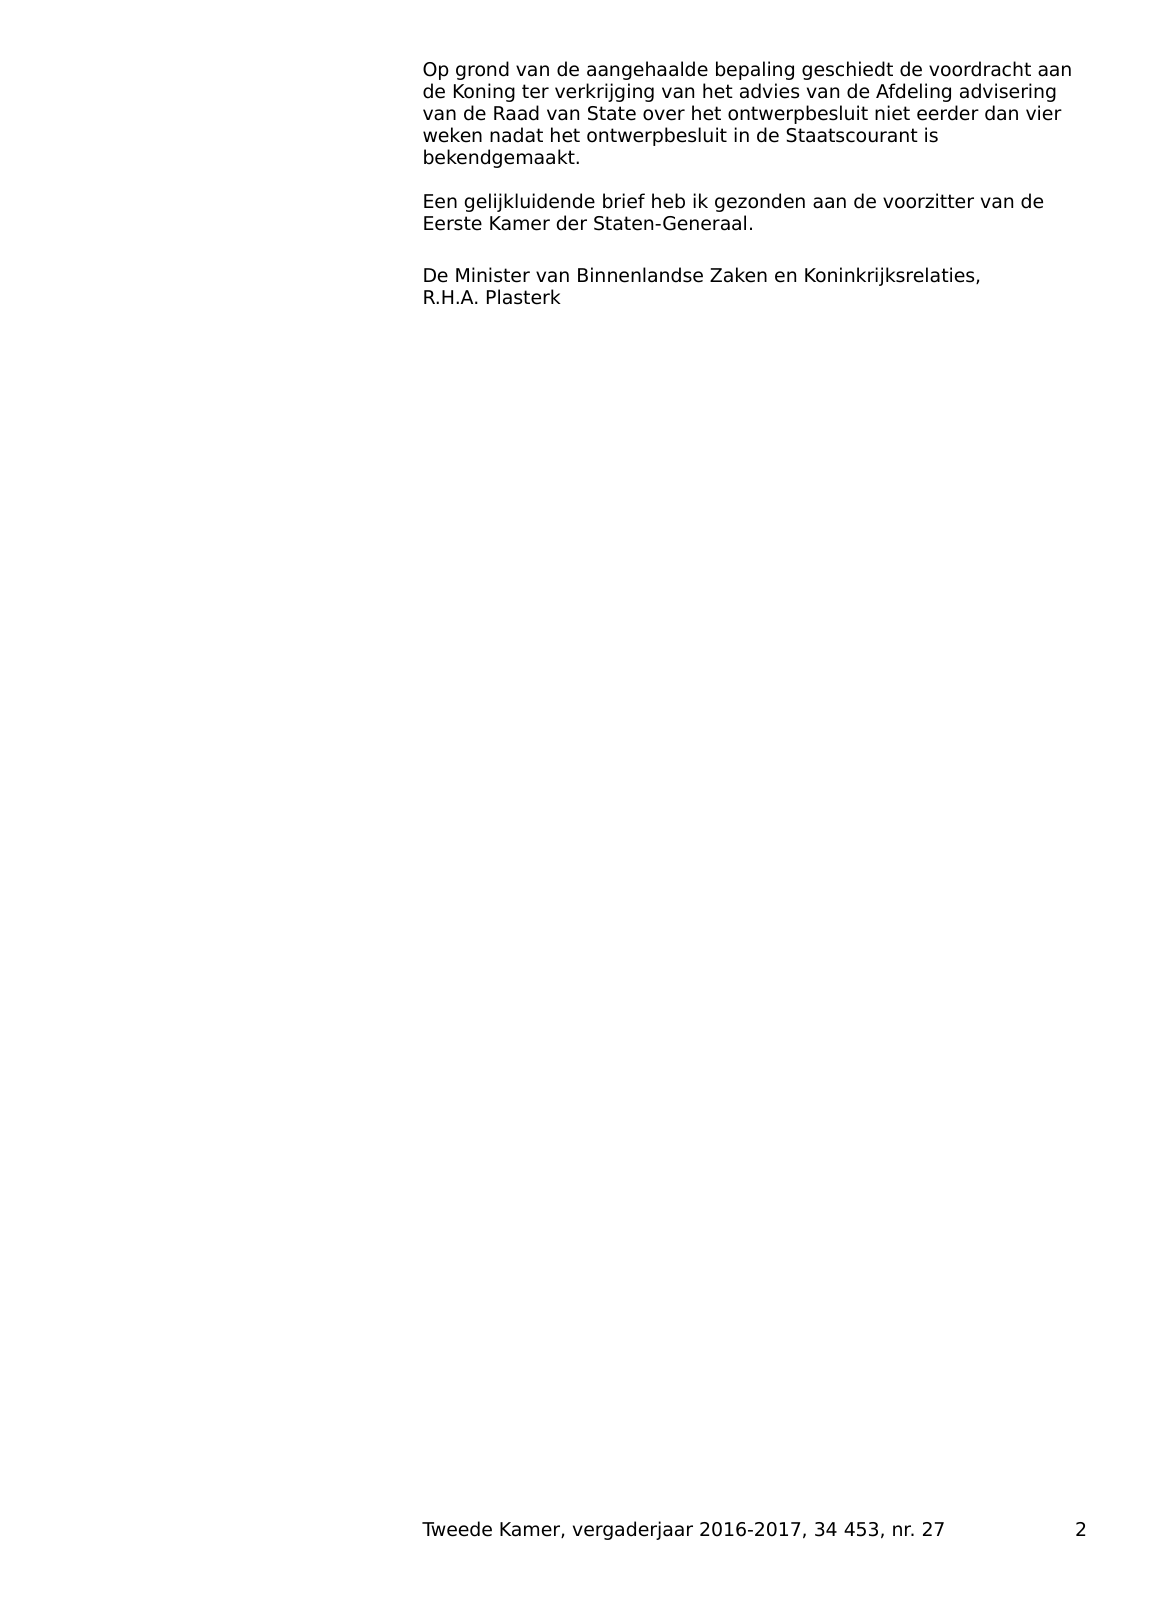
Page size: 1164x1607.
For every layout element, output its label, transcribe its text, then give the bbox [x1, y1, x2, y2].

text Een gelijkluidende brief heb ik gezonden aan de voorzitter van de Eerste Kamer der Staten-Generaal. [422, 191, 1087, 235]
text Op grond van de aangehaalde bepaling geschiedt de voordracht aan de Koning ter verkrijging van het advies van de Afdeling advisering van de Raad van State over het ontwerpbesluit niet eerder dan vier weken nadat het ontwerpbesluit in de Staatscourant is bekendgemaakt. [422, 59, 1087, 169]
text De Minister van Binnenlandse Zaken en Koninkrijksrelaties, R.H.A. Plasterk [422, 265, 1087, 309]
